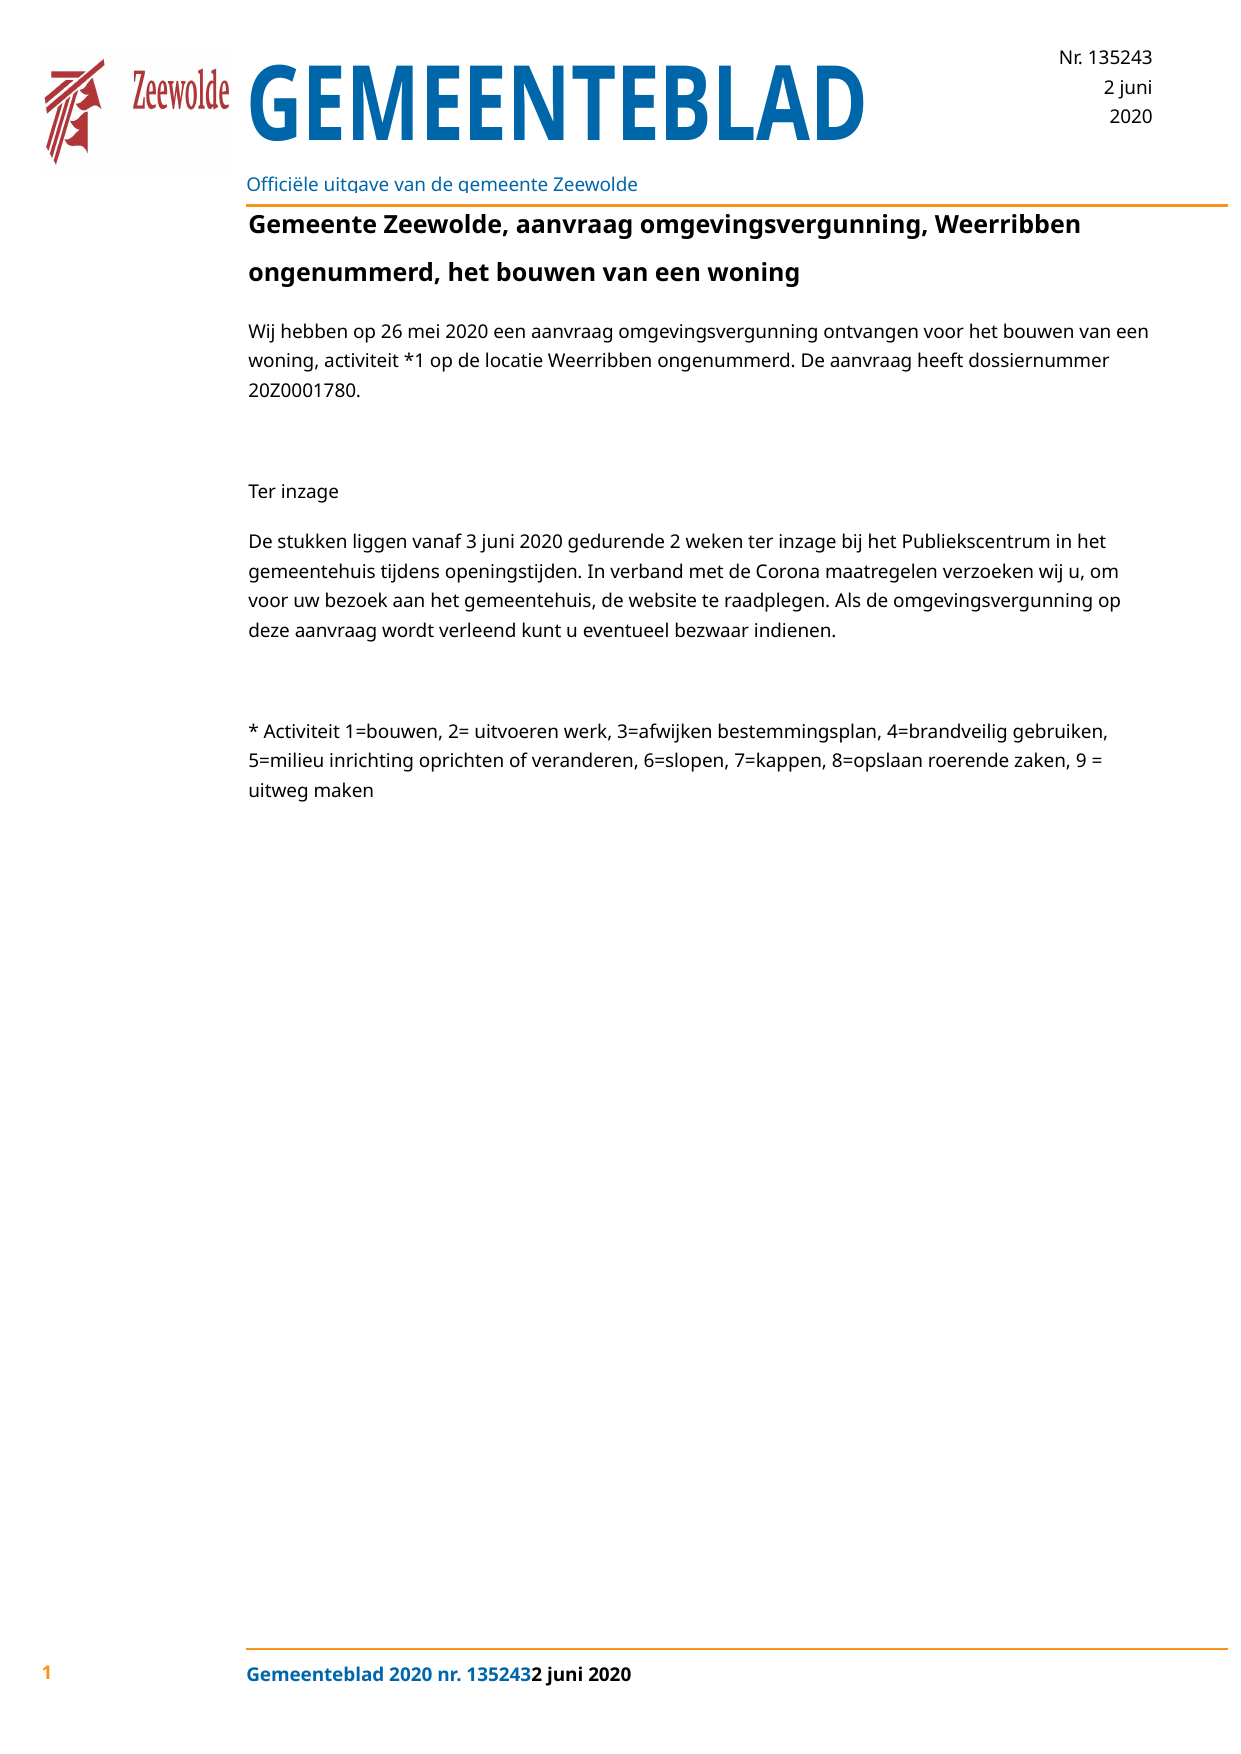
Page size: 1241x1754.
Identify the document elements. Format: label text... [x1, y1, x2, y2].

text Wij hebben op 26 mei 2020 een aanvraag omgevingsvergunning ontvangen voor het bouwen van een woning, activiteit *1 op de locatie Weerribben ongenummerd. De aanvraag heeft dossiernummer 20Z0001780. [248, 318, 1152, 403]
text Gemeente Zeewolde, aanvraag omgevingsvergunning, Weerribben ongenummerd, het bouwen van een woning [248, 207, 1152, 288]
text * Activiteit 1=bouwen, 2= uitvoeren werk, 3=afwijken bestemmingsplan, 4=brandveilig gebruiken, 5=milieu inrichting oprichten of veranderen, 6=slopen, 7=kappen, 8=opslaan roerende zaken, 9 = uitweg maken [248, 718, 1152, 803]
picture [41, 47, 231, 172]
text De stukken liggen vanaf 3 juni 2020 gedurende 2 weken ter inzage bij het Publiekscentrum in het gemeentehuis tijdens openingstijden. In verband met de Corona maatregelen verzoeken wij u, om voor uw bezoek aan het gemeentehuis, de website te raadplegen. Als de omgevingsvergunning op deze aanvraag wordt verleend kunt u eventueel bezwaar indienen. [248, 528, 1152, 643]
text Ter inzage [248, 478, 1152, 504]
